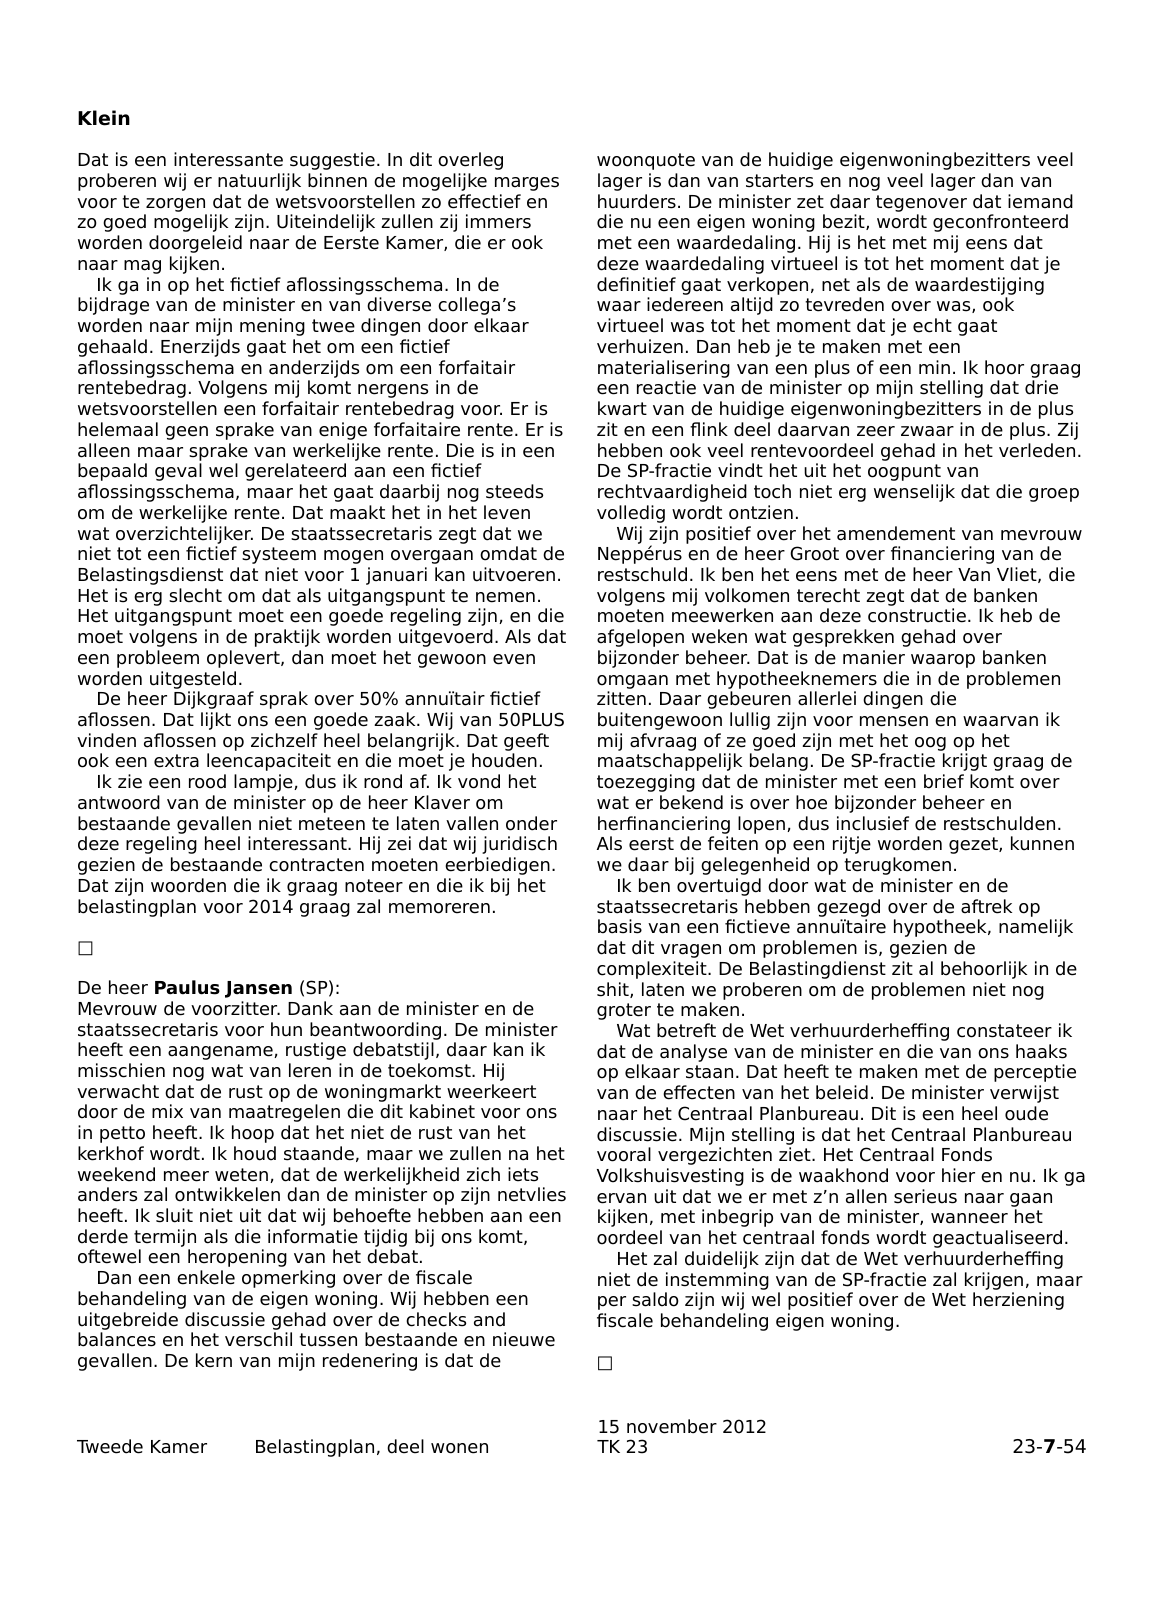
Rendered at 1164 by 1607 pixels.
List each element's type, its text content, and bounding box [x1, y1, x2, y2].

text woonquote van de huidige eigenwoningbezitters veel lager is dan van starters en nog veel lager dan van huurders. De minister zet daar tegenover dat iemand die nu een eigen woning bezit, wordt geconfronteerd met een waardedaling. Hij is het met mij eens dat deze waardedaling virtueel is tot het moment dat je definitief gaat verkopen, net als de waardestijging waar iedereen altijd zo tevreden over was, ook virtueel was tot het moment dat je echt gaat verhuizen. Dan heb je te maken met een materialisering van een plus of een min. Ik hoor graag een reactie van de minister op mijn stelling dat drie kwart van de huidige eigenwoningbezitters in de plus zit en een flink deel daarvan zeer zwaar in de plus. Zij hebben ook veel rentevoordeel gehad in het verleden. De SP-fractie vindt het uit het oogpunt van rechtvaardigheid toch niet erg wenselijk dat die groep volledig wordt ontzien. [596, 150, 1087, 523]
text De heer Paulus Jansen (SP): [77, 978, 567, 999]
text Wat betreft de Wet verhuurderheffing constateer ik dat de analyse van de minister en die van ons haaks op elkaar staan. Dat heeft te maken met de perceptie van de effecten van het beleid. De minister verwijst naar het Centraal Planbureau. Dit is een heel oude discussie. Mijn stelling is dat het Centraal Planbureau vooral vergezichten ziet. Het Centraal Fonds Volkshuisvesting is de waakhond voor hier en nu. Ik ga ervan uit dat we er met z’n allen serieus naar gaan kijken, met inbegrip van de minister, wanneer het oordeel van het centraal fonds wordt geactualiseerd. [596, 1021, 1087, 1249]
text Het zal duidelijk zijn dat de Wet verhuurderheffing niet de instemming van de SP-fractie zal krijgen, maar per saldo zijn wij wel positief over de Wet herziening fiscale behandeling eigen woning. [596, 1249, 1087, 1332]
text □ [596, 1352, 1087, 1372]
text □ [77, 937, 567, 958]
text Ik ga in op het fictief aflossingsschema. In de bijdrage van de minister en van diverse collega’s worden naar mijn mening twee dingen door elkaar gehaald. Enerzijds gaat het om een fictief aflossingsschema en anderzijds om een forfaitair rentebedrag. Volgens mij komt nergens in de wetsvoorstellen een forfaitair rentebedrag voor. Er is helemaal geen sprake van enige forfaitaire rente. Er is alleen maar sprake van werkelijke rente. Die is in een bepaald geval wel gerelateerd aan een fictief aflossingsschema, maar het gaat daarbij nog steeds om de werkelijke rente. Dat maakt het in het leven wat overzichtelijker. De staatssecretaris zegt dat we niet tot een fictief systeem mogen overgaan omdat de Belastingsdienst dat niet voor 1 januari kan uitvoeren. Het is erg slecht om dat als uitgangspunt te nemen. Het uitgangspunt moet een goede regeling zijn, en die moet volgens in de praktijk worden uitgevoerd. Als dat een probleem oplevert, dan moet het gewoon even worden uitgesteld. [77, 274, 567, 689]
text Ik ben overtuigd door wat de minister en de staatssecretaris hebben gezegd over de aftrek op basis van een fictieve annuïtaire hypotheek, namelijk dat dit vragen om problemen is, gezien de complexiteit. De Belastingdienst zit al behoorlijk in de shit, laten we proberen om de problemen niet nog groter te maken. [596, 876, 1087, 1021]
text Dat is een interessante suggestie. In dit overleg proberen wij er natuurlijk binnen de mogelijke marges voor te zorgen dat de wetsvoorstellen zo effectief en zo goed mogelijk zijn. Uiteindelijk zullen zij immers worden doorgeleid naar de Eerste Kamer, die er ook naar mag kijken. [77, 150, 567, 274]
text Wij zijn positief over het amendement van mevrouw Neppérus en de heer Groot over financiering van de restschuld. Ik ben het eens met de heer Van Vliet, die volgens mij volkomen terecht zegt dat de banken moeten meewerken aan deze constructie. Ik heb de afgelopen weken wat gesprekken gehad over bijzonder beheer. Dat is de manier waarop banken omgaan met hypotheeknemers die in de problemen zitten. Daar gebeuren allerlei dingen die buitengewoon lullig zijn voor mensen en waarvan ik mij afvraag of ze goed zijn met het oog op het maatschappelijk belang. De SP-fractie krijgt graag de toezegging dat de minister met een brief komt over wat er bekend is over hoe bijzonder beheer en herfinanciering lopen, dus inclusief de restschulden. Als eerst de feiten op een rijtje worden gezet, kunnen we daar bij gelegenheid op terugkomen. [596, 523, 1087, 876]
text Dan een enkele opmerking over de fiscale behandeling van de eigen woning. Wij hebben een uitgebreide discussie gehad over de checks and balances en het verschil tussen bestaande en nieuwe gevallen. De kern van mijn redenering is dat de [77, 1268, 567, 1372]
text Mevrouw de voorzitter. Dank aan de minister en de staatssecretaris voor hun beantwoording. De minister heeft een aangename, rustige debatstijl, daar kan ik misschien nog wat van leren in de toekomst. Hij verwacht dat de rust op de woningmarkt weerkeert door de mix van maatregelen die dit kabinet voor ons in petto heeft. Ik hoop dat het niet de rust van het kerkhof wordt. Ik houd staande, maar we zullen na het weekend meer weten, dat de werkelijkheid zich iets anders zal ontwikkelen dan de minister op zijn netvlies heeft. Ik sluit niet uit dat wij behoefte hebben aan een derde termijn als die informatie tijdig bij ons komt, oftewel een heropening van het debat. [77, 999, 567, 1268]
text Ik zie een rood lampje, dus ik rond af. Ik vond het antwoord van de minister op de heer Klaver om bestaande gevallen niet meteen te laten vallen onder deze regeling heel interessant. Hij zei dat wij juridisch gezien de bestaande contracten moeten eerbiedigen. Dat zijn woorden die ik graag noteer en die ik bij het belastingplan voor 2014 graag zal memoreren. [77, 772, 567, 917]
text De heer Dijkgraaf sprak over 50% annuïtair fictief aflossen. Dat lijkt ons een goede zaak. Wij van 50PLUS vinden aflossen op zichzelf heel belangrijk. Dat geeft ook een extra leencapaciteit en die moet je houden. [77, 689, 567, 772]
